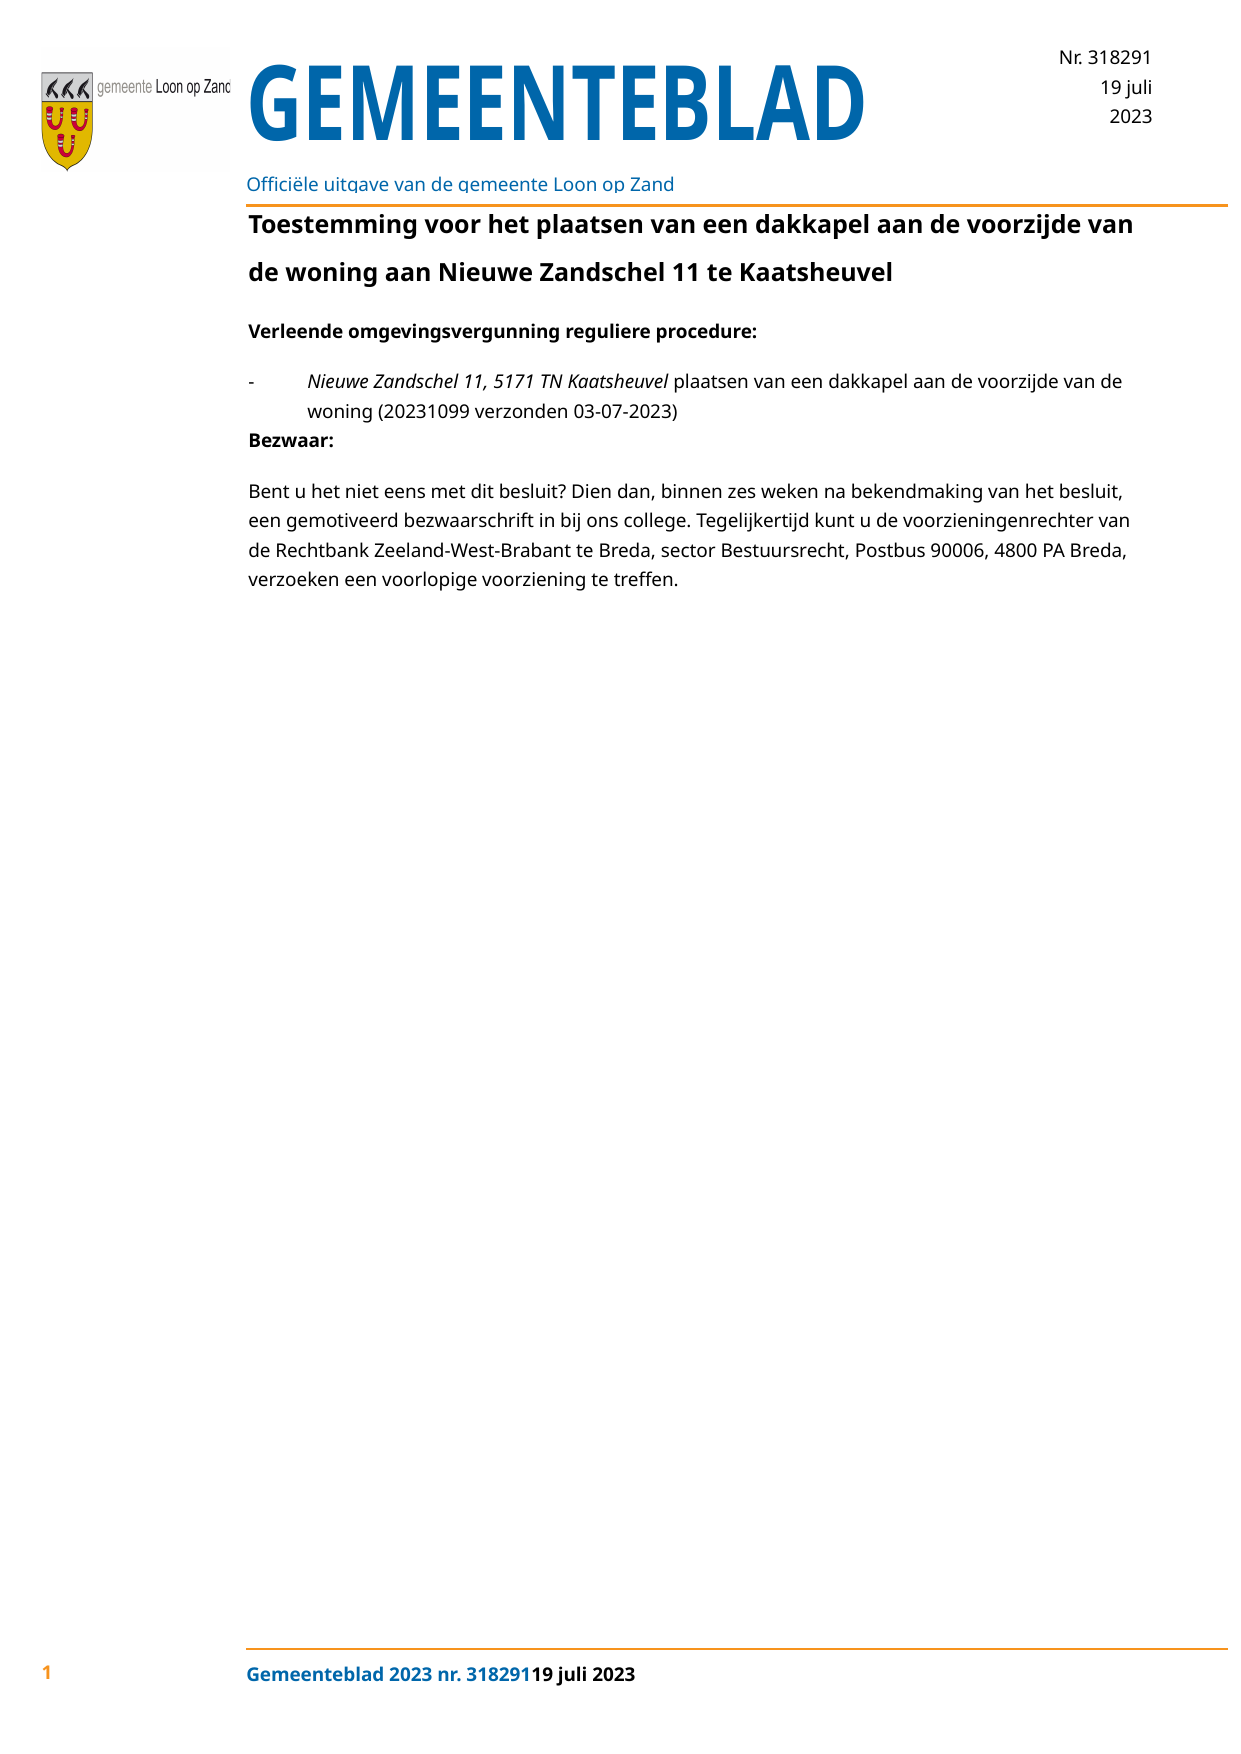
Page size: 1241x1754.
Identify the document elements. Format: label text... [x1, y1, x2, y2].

text Verleende omgevingsvergunning reguliere procedure: [248, 318, 1152, 344]
text Bent u het niet eens met dit besluit? Dien dan, binnen zes weken na bekendmaking van het besluit, een gemotiveerd bezwaarschrift in bij ons college. Tegelijkertijd kunt u de voorzieningenrechter van de Rechtbank Zeeland-West-Brabant te Breda, sector Bestuursrecht, Postbus 90006, 4800 PA Breda, verzoeken een voorlopige voorziening te treffen. [248, 478, 1152, 592]
list Nieuwe Zandschel 11, 5171 TN Kaatsheuvel plaatsen van een dakkapel aan de voorzijde van de woning (20231099 verzonden 03-07-2023) [248, 368, 1152, 424]
text Bezwaar: [248, 427, 1152, 453]
picture [41, 47, 231, 172]
text Toestemming voor het plaatsen van een dakkapel aan de voorzijde van de woning aan Nieuwe Zandschel 11 te Kaatsheuvel [248, 207, 1152, 288]
